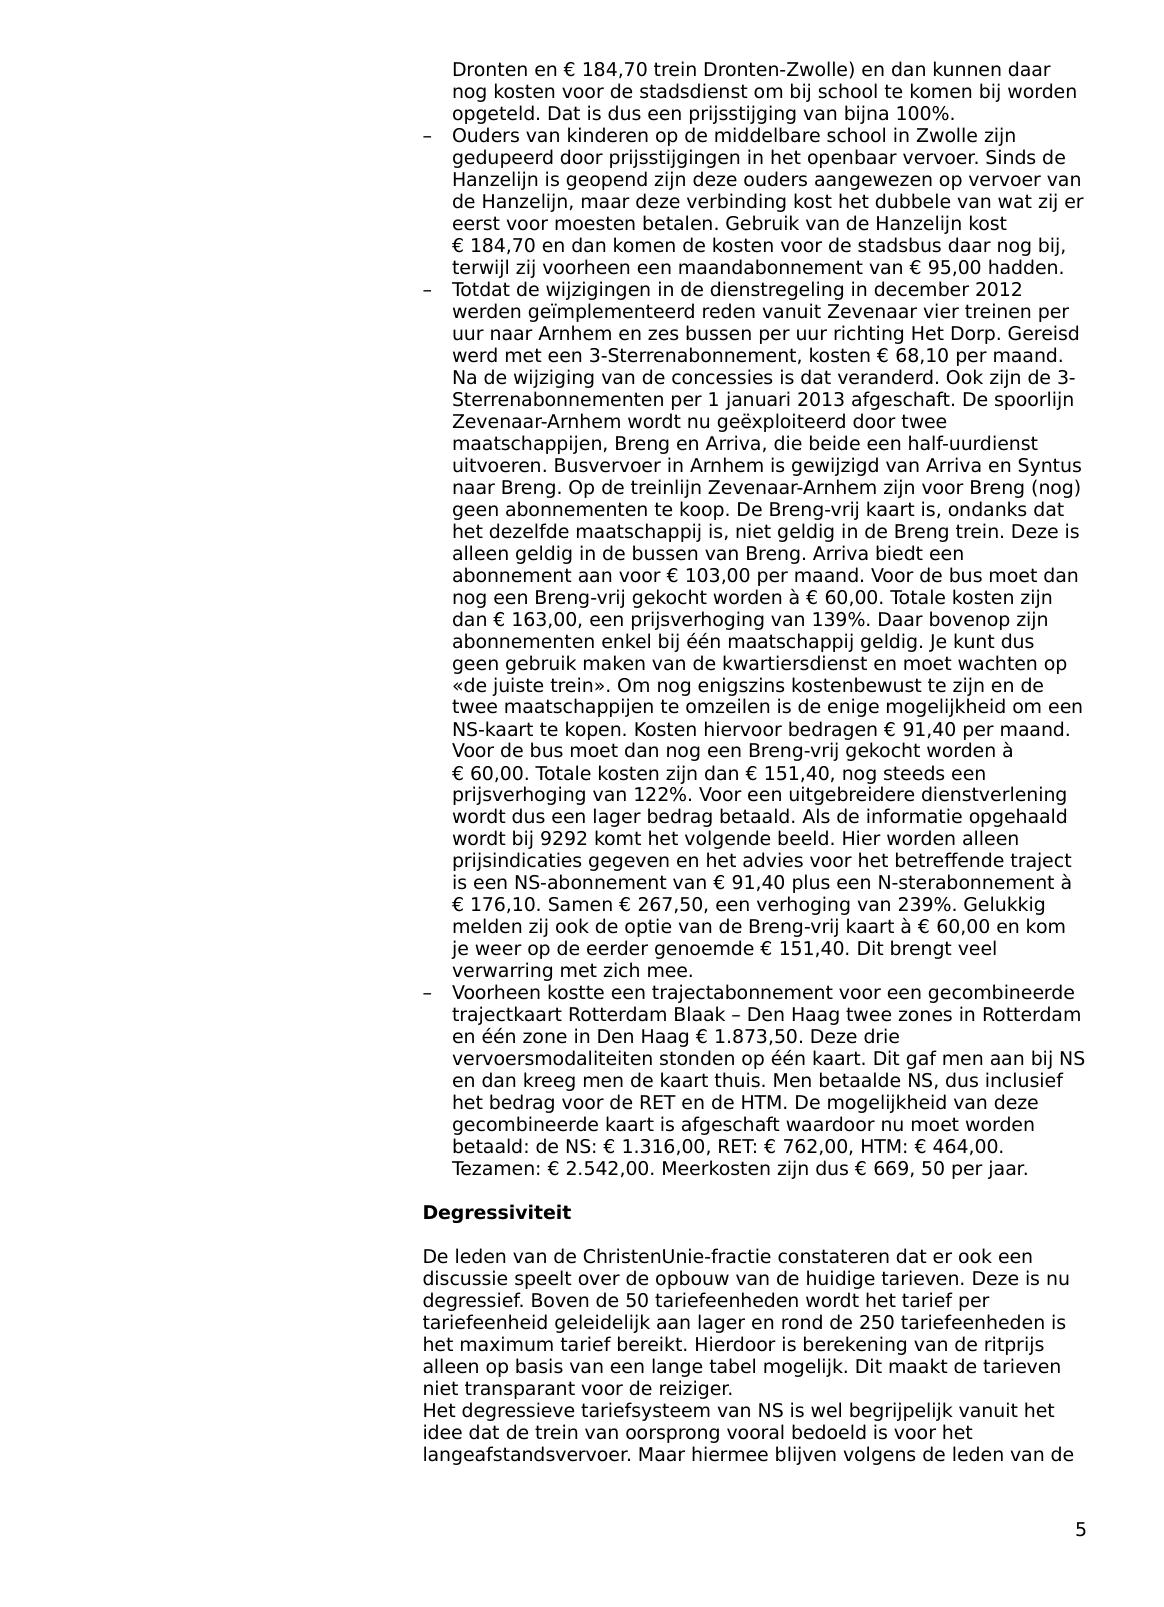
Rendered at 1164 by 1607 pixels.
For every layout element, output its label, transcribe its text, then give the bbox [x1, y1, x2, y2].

text – Voorheen kostte een trajectabonnement voor een gecombineerde trajectkaart Rotterdam Blaak – Den Haag twee zones in Rotterdam en één zone in Den Haag € 1.873,50. Deze drie vervoersmodaliteiten stonden op één kaart. Dit gaf men aan bij NS en dan kreeg men de kaart thuis. Men betaalde NS, dus inclusief het bedrag voor de RET en de HTM. De mogelijkheid van deze gecombineerde kaart is afgeschaft waardoor nu moet worden betaald: de NS: € 1.316,00, RET: € 762,00, HTM: € 464,00. Tezamen: € 2.542,00. Meerkosten zijn dus € 669, 50 per jaar. [422, 982, 1087, 1180]
text – Ouders van kinderen op de middelbare school in Zwolle zijn gedupeerd door prijsstijgingen in het openbaar vervoer. Sinds de Hanzelijn is geopend zijn deze ouders aangewezen op vervoer van de Hanzelijn, maar deze verbinding kost het dubbele van wat zij er eerst voor moesten betalen. Gebruik van de Hanzelijn kost € 184,70 en dan komen de kosten voor de stadsbus daar nog bij, terwijl zij voorheen een maandabonnement van € 95,00 hadden. [422, 125, 1087, 279]
text De leden van de ChristenUnie-fractie constateren dat er ook een discussie speelt over de opbouw van de huidige tarieven. Deze is nu degressief. Boven de 50 tariefeenheden wordt het tarief per tariefeenheid geleidelijk aan lager en rond de 250 tariefeenheden is het maximum tarief bereikt. Hierdoor is berekening van de ritprijs alleen op basis van een lange tabel mogelijk. Dit maakt de tarieven niet transparant voor de reiziger. [422, 1246, 1087, 1400]
text Het degressieve tariefsysteem van NS is wel begrijpelijk vanuit het idee dat de trein van oorsprong vooral bedoeld is voor het langeafstandsvervoer. Maar hiermee blijven volgens de leden van de [422, 1400, 1087, 1466]
text – Totdat de wijzigingen in de dienstregeling in december 2012 werden geïmplementeerd reden vanuit Zevenaar vier treinen per uur naar Arnhem en zes bussen per uur richting Het Dorp. Gereisd werd met een 3-Sterrenabonnement, kosten € 68,10 per maand. Na de wijziging van de concessies is dat veranderd. Ook zijn de 3-Sterrenabonnementen per 1 januari 2013 afgeschaft. De spoorlijn Zevenaar-Arnhem wordt nu geëxploiteerd door twee maatschappijen, Breng en Arriva, die beide een half-uurdienst uitvoeren. Busvervoer in Arnhem is gewijzigd van Arriva en Syntus naar Breng. Op de treinlijn Zevenaar-Arnhem zijn voor Breng (nog) geen abonnementen te koop. De Breng-vrij kaart is, ondanks dat het dezelfde maatschappij is, niet geldig in de Breng trein. Deze is alleen geldig in de bussen van Breng. Arriva biedt een abonnement aan voor € 103,00 per maand. Voor de bus moet dan nog een Breng-vrij gekocht worden à € 60,00. Totale kosten zijn dan € 163,00, een prijsverhoging van 139%. Daar bovenop zijn abonnementen enkel bij één maatschappij geldig. Je kunt dus geen gebruik maken van de kwartiersdienst en moet wachten op «de juiste trein». Om nog enigszins kostenbewust te zijn en de twee maatschappijen te omzeilen is de enige mogelijkheid om een NS-kaart te kopen. Kosten hiervoor bedragen € 91,40 per maand. Voor de bus moet dan nog een Breng-vrij gekocht worden à € 60,00. Totale kosten zijn dan € 151,40, nog steeds een prijsverhoging van 122%. Voor een uitgebreidere dienstverlening wordt dus een lager bedrag betaald. Als de informatie opgehaald wordt bij 9292 komt het volgende beeld. Hier worden alleen prijsindicaties gegeven en het advies voor het betreffende traject is een NS-abonnement van € 91,40 plus een N-sterabonnement à € 176,10. Samen € 267,50, een verhoging van 239%. Gelukkig melden zij ook de optie van de Breng-vrij kaart à € 60,00 en kom je weer op de eerder genoemde € 151,40. Dit brengt veel verwarring met zich mee. [422, 279, 1087, 982]
text Dronten en € 184,70 trein Dronten-Zwolle) en dan kunnen daar nog kosten voor de stadsdienst om bij school te komen bij worden opgeteld. Dat is dus een prijsstijging van bijna 100%. [422, 59, 1087, 125]
subtitle Degressiviteit [422, 1202, 1087, 1224]
